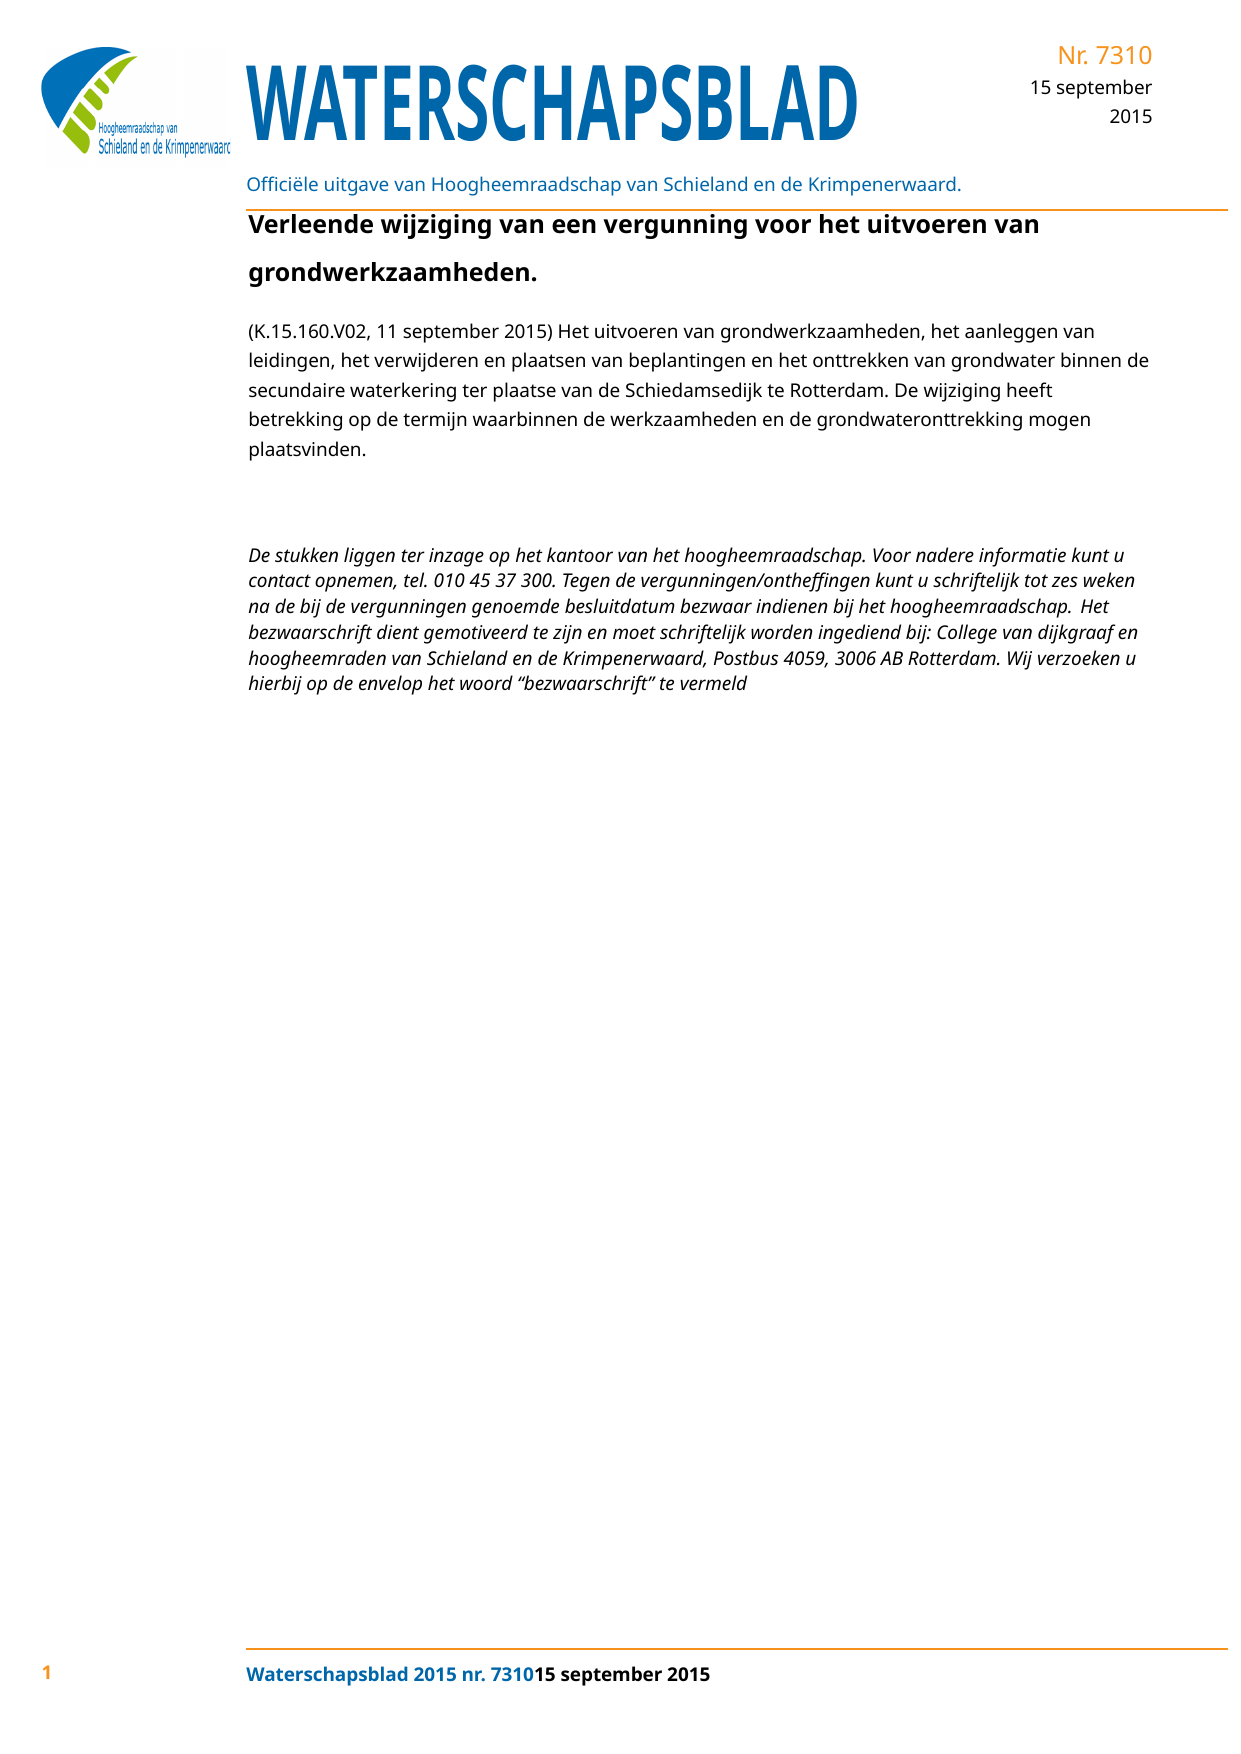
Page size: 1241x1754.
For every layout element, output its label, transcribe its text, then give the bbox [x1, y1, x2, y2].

text Verleende wijziging van een vergunning voor het uitvoeren van grondwerkzaamheden. [248, 211, 1152, 288]
text (K.15.160.V02, 11 september 2015) Het uitvoeren van grondwerkzaamheden, het aanleggen van leidingen, het verwijderen en plaatsen van beplantingen en het onttrekken van grondwater binnen de secundaire waterkering ter plaatse van de Schiedamsedijk te Rotterdam. De wijziging heeft betrekking op de termijn waarbinnen de werkzaamheden en de grondwateronttrekking mogen plaatsvinden. [248, 318, 1152, 462]
picture [41, 47, 231, 172]
text De stukken liggen ter inzage op het kantoor van het hoogheemraadschap. Voor nadere informatie kunt u contact opnemen, tel. 010 45 37 300. Tegen de vergunningen/ontheffingen kunt u schriftelijk tot zes weken na de bij de vergunningen genoemde besluitdatum bezwaar indienen bij het hoogheemraadschap. Het bezwaarschrift dient gemotiveerd te zijn en moet schriftelijk worden ingediend bij: College van dijkgraaf en hoogheemraden van Schieland en de Krimpenerwaard, Postbus 4059, 3006 AB Rotterdam. Wij verzoeken u hierbij op de envelop het woord “bezwaarschrift” te vermeld [248, 542, 1152, 696]
